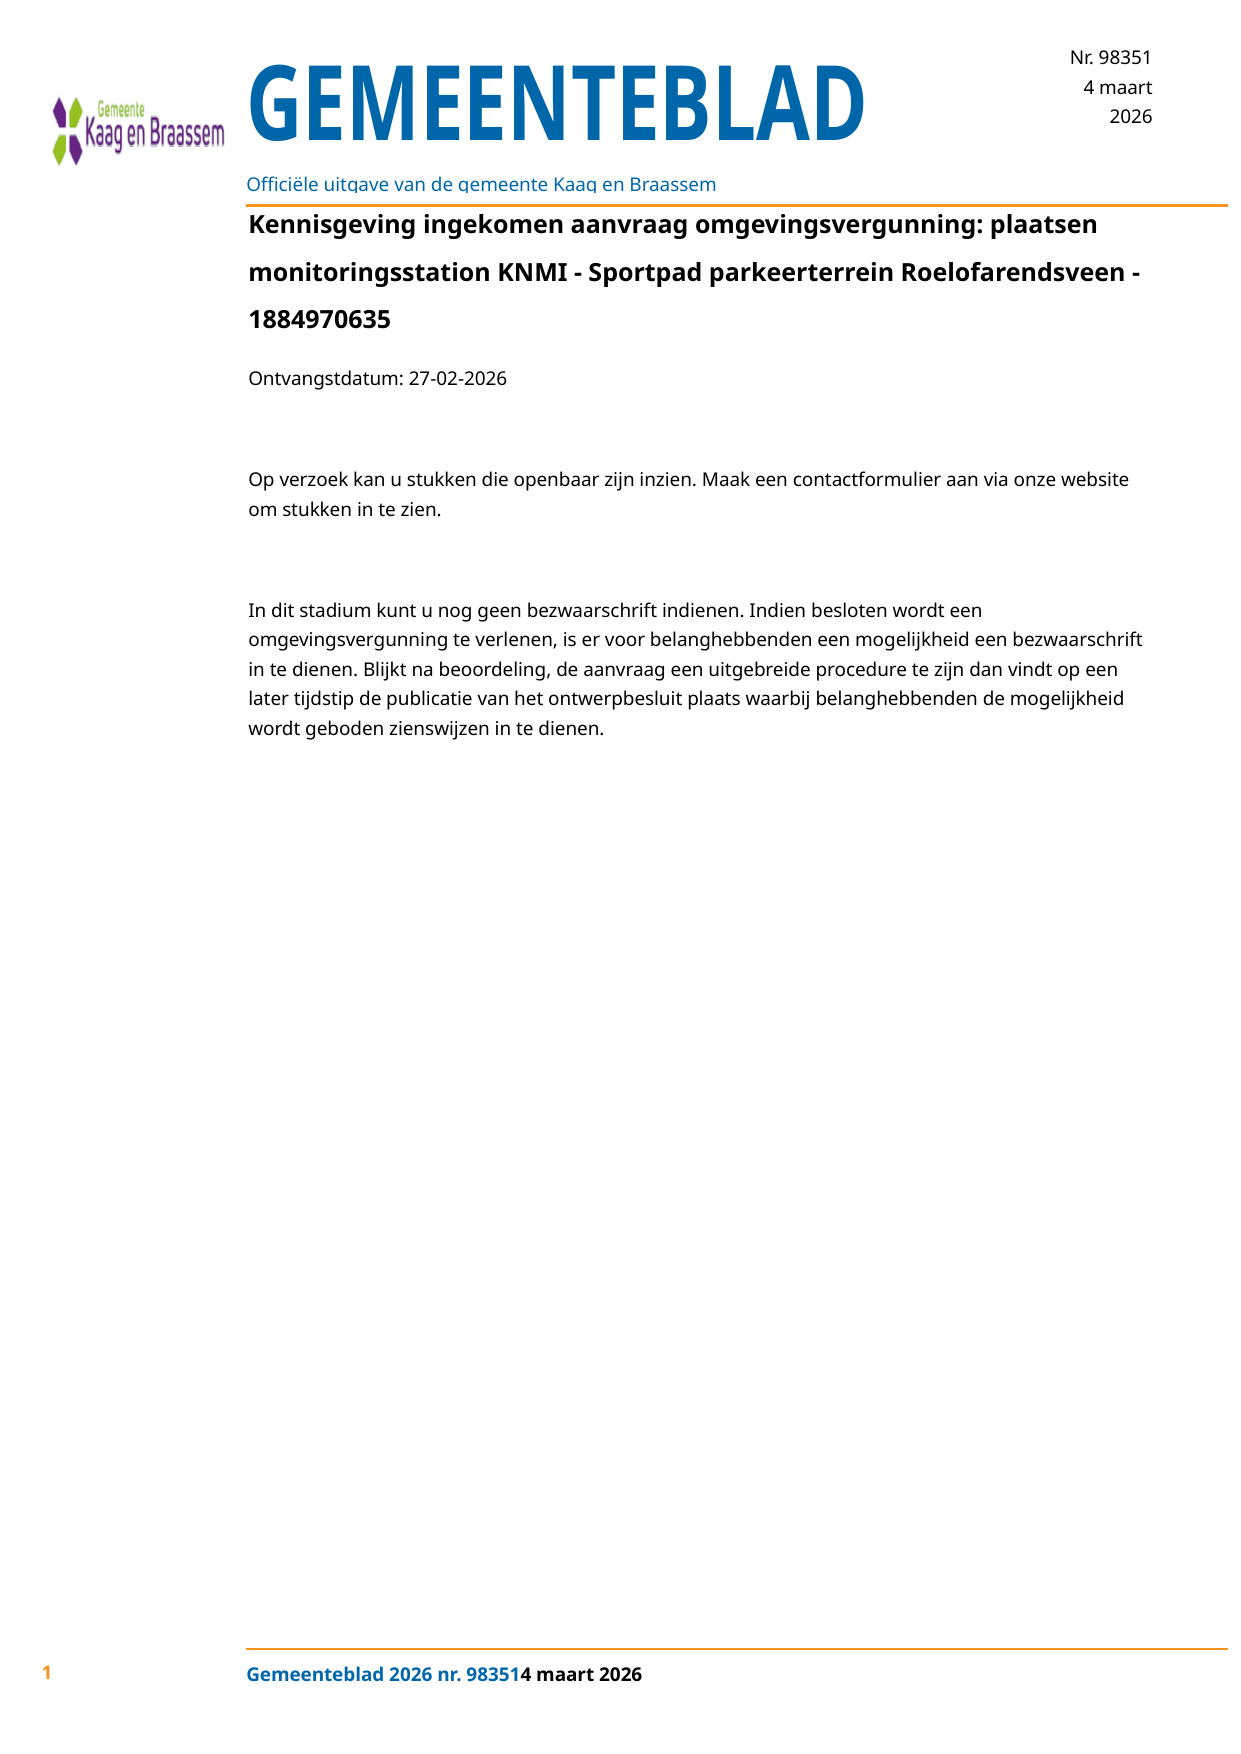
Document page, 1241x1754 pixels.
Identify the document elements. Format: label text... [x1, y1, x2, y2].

text Ontvangstdatum: 27-02-2026 [248, 366, 1152, 391]
picture [41, 47, 231, 172]
text Op verzoek kan u stukken die openbaar zijn inzien. Maak een contactformulier aan via onze website om stukken in te zien. [248, 466, 1152, 522]
text In dit stadium kunt u nog geen bezwaarschrift indienen. Indien besloten wordt een omgevingsvergunning te verlenen, is er voor belanghebbenden een mogelijkheid een bezwaarschrift in te dienen. Blijkt na beoordeling, de aanvraag een uitgebreide procedure te zijn dan vindt op een later tijdstip de publicatie van het ontwerpbesluit plaats waarbij belanghebbenden de mogelijkheid wordt geboden zienswijzen in te dienen. [248, 597, 1152, 741]
text Kennisgeving ingekomen aanvraag omgevingsvergunning: plaatsen monitoringsstation KNMI - Sportpad parkeerterrein Roelofarendsveen - 1884970635 [248, 207, 1152, 336]
